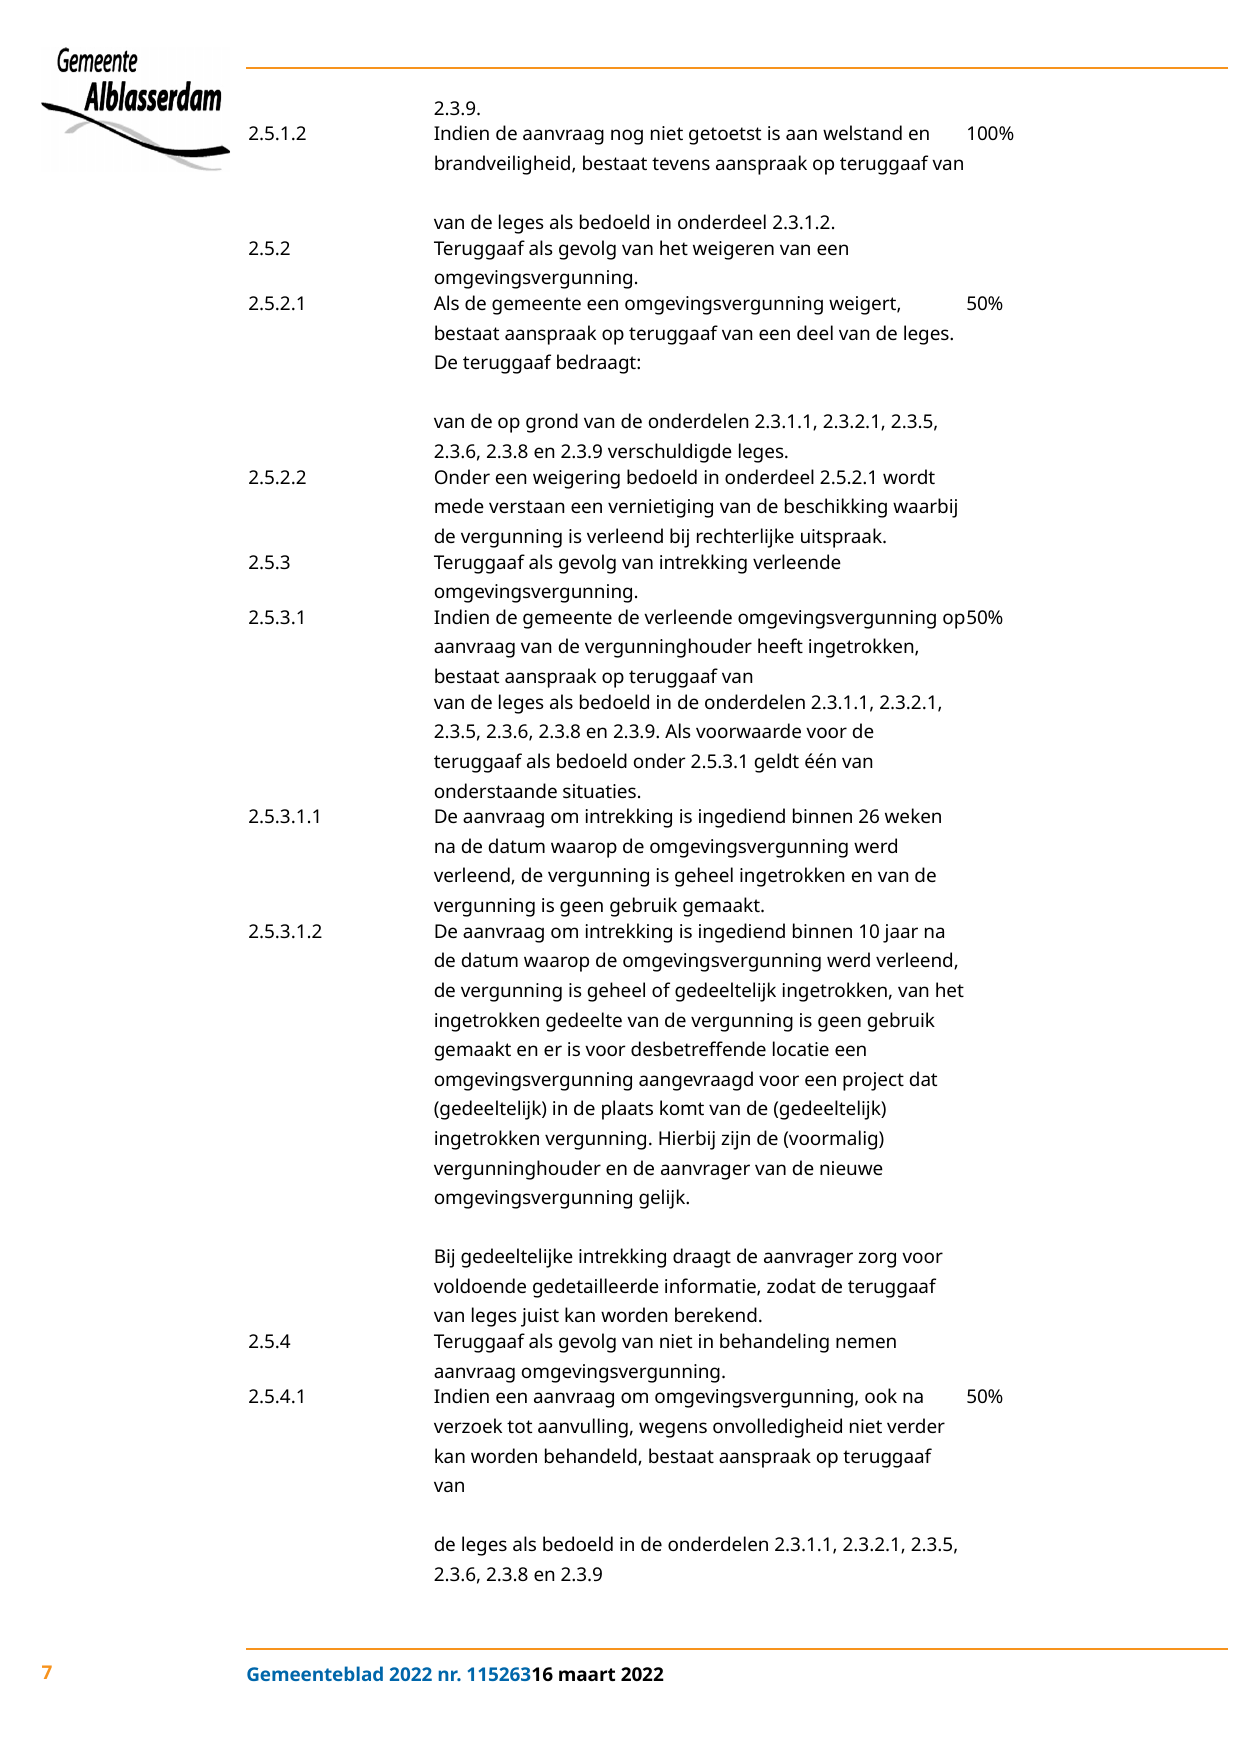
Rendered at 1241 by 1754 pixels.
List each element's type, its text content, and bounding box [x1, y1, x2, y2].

table_cell Indien de gemeente de verleende omgevingsvergunning op aanvraag van de vergunninghouder heeft ingetrokken, bestaat aanspraak op teruggaaf van [434, 604, 966, 689]
table_cell 50% [966, 1384, 1152, 1587]
table_cell 2.5.1.2 [248, 121, 433, 235]
picture [41, 47, 231, 172]
table_cell [966, 95, 1152, 121]
table_cell Teruggaaf als gevolg van intrekking verleende omgevingsvergunning. [434, 549, 966, 604]
table_cell [966, 918, 1152, 1328]
table_cell [966, 689, 1152, 803]
table_cell 2.5.4 [248, 1328, 433, 1384]
table_cell [966, 804, 1152, 918]
table_cell [966, 235, 1152, 290]
table_cell 2.5.3.1.2 [248, 918, 433, 1328]
table_cell 2.5.2 [248, 235, 433, 290]
table_cell De aanvraag om intrekking is ingediend binnen 26 weken na de datum waarop de omgevingsvergunning werd verleend, de vergunning is geheel ingetrokken en van de vergunning is geen gebruik gemaakt. [434, 804, 966, 918]
table_cell [966, 464, 1152, 549]
table_cell Indien de aanvraag nog niet getoetst is aan welstand en brandveiligheid, bestaat tevens aanspraak op teruggaaf van van de leges als bedoeld in onderdeel 2.3.1.2. [434, 121, 966, 235]
table_cell [966, 549, 1152, 604]
table_cell Teruggaaf als gevolg van het weigeren van een omgevingsvergunning. [434, 235, 966, 290]
table_cell Als de gemeente een omgevingsvergunning weigert, bestaat aanspraak op teruggaaf van een deel van de leges. De teruggaaf bedraagt: van de op grond van de onderdelen 2.3.1.1, 2.3.2.1, 2.3.5, 2.3.6, 2.3.8 en 2.3.9 verschuldigde leges. [434, 290, 966, 464]
table_cell 2.5.3 [248, 549, 433, 604]
table_cell 100% [966, 121, 1152, 235]
table_cell 2.5.3.1 [248, 604, 433, 689]
table_cell [248, 95, 433, 121]
table_cell 2.5.2.1 [248, 290, 433, 464]
table_cell [248, 689, 433, 803]
table_cell van de leges als bedoeld in de onderdelen 2.3.1.1, 2.3.2.1, 2.3.5, 2.3.6, 2.3.8 en 2.3.9. Als voorwaarde voor de teruggaaf als bedoeld onder 2.5.3.1 geldt één van onderstaande situaties. [434, 689, 966, 803]
table_cell 2.5.2.2 [248, 464, 433, 549]
table_cell 2.3.9. [434, 95, 966, 121]
table_cell 50% [966, 290, 1152, 464]
table_cell 2.5.4.1 [248, 1384, 433, 1587]
table_cell Teruggaaf als gevolg van niet in behandeling nemen aanvraag omgevingsvergunning. [434, 1328, 966, 1384]
table_cell 2.5.3.1.1 [248, 804, 433, 918]
table_cell 50% [966, 604, 1152, 689]
table_cell [966, 1328, 1152, 1384]
table_cell Onder een weigering bedoeld in onderdeel 2.5.2.1 wordt mede verstaan een vernietiging van de beschikking waarbij de vergunning is verleend bij rechterlijke uitspraak. [434, 464, 966, 549]
table_cell Indien een aanvraag om omgevingsvergunning, ook na verzoek tot aanvulling, wegens onvolledigheid niet verder kan worden behandeld, bestaat aanspraak op teruggaaf van de leges als bedoeld in de onderdelen 2.3.1.1, 2.3.2.1, 2.3.5, 2.3.6, 2.3.8 en 2.3.9 [434, 1384, 966, 1587]
table_cell De aanvraag om intrekking is ingediend binnen 10 jaar na de datum waarop de omgevingsvergunning werd verleend, de vergunning is geheel of gedeeltelijk ingetrokken, van het ingetrokken gedeelte van de vergunning is geen gebruik gemaakt en er is voor desbetreffende locatie een omgevingsvergunning aangevraagd voor een project dat (gedeeltelijk) in de plaats komt van de (gedeeltelijk) ingetrokken vergunning. Hierbij zijn de (voormalig) vergunninghouder en de aanvrager van de nieuwe omgevingsvergunning gelijk. Bij gedeeltelijke intrekking draagt de aanvrager zorg voor voldoende gedetailleerde informatie, zodat de teruggaaf van leges juist kan worden berekend. [434, 918, 966, 1328]
